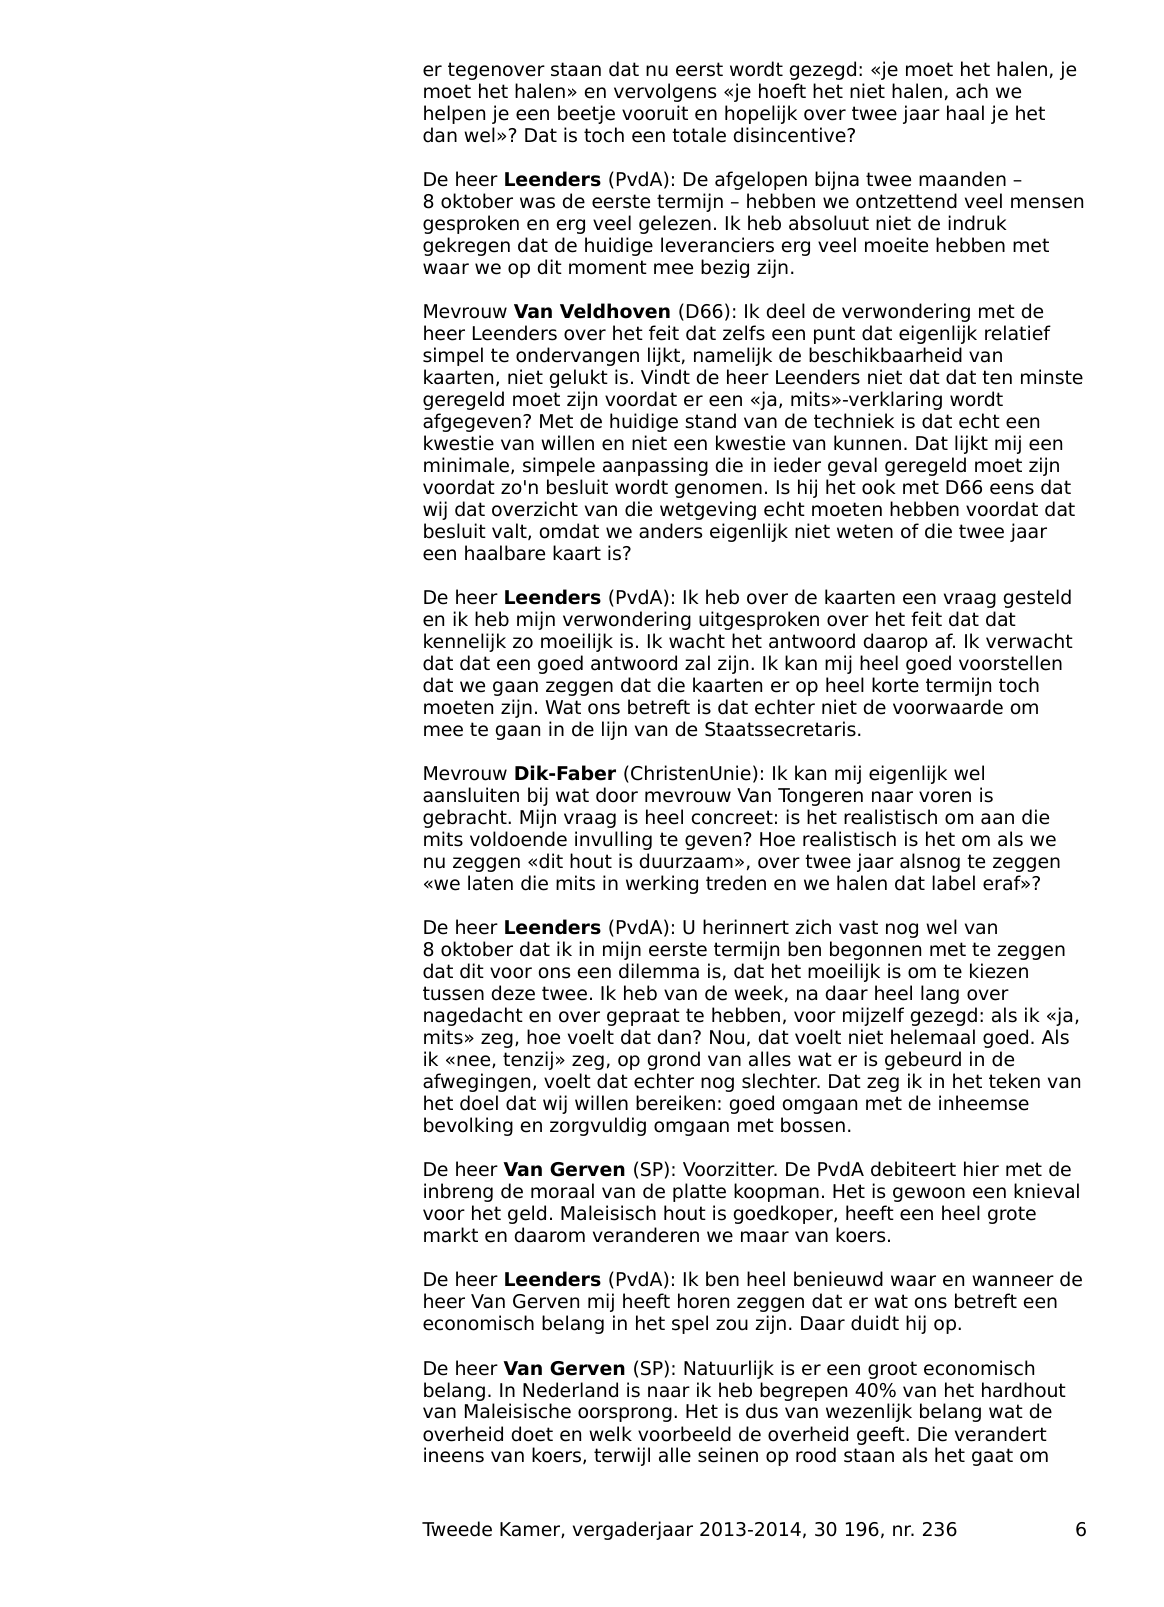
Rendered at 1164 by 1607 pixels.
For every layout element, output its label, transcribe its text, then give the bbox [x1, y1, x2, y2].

text De heer Leenders (PvdA): Ik ben heel benieuwd waar en wanneer de heer Van Gerven mij heeft horen zeggen dat er wat ons betreft een economisch belang in het spel zou zijn. Daar duidt hij op. [422, 1269, 1087, 1335]
text De heer Leenders (PvdA): U herinnert zich vast nog wel van 8 oktober dat ik in mijn eerste termijn ben begonnen met te zeggen dat dit voor ons een dilemma is, dat het moeilijk is om te kiezen tussen deze twee. Ik heb van de week, na daar heel lang over nagedacht en over gepraat te hebben, voor mijzelf gezegd: als ik «ja, mits» zeg, hoe voelt dat dan? Nou, dat voelt niet helemaal goed. Als ik «nee, tenzij» zeg, op grond van alles wat er is gebeurd in de afwegingen, voelt dat echter nog slechter. Dat zeg ik in het teken van het doel dat wij willen bereiken: goed omgaan met de inheemse bevolking en zorgvuldig omgaan met bossen. [422, 917, 1087, 1137]
text De heer Van Gerven (SP): Voorzitter. De PvdA debiteert hier met de inbreng de moraal van de platte koopman. Het is gewoon een knieval voor het geld. Maleisisch hout is goedkoper, heeft een heel grote markt en daarom veranderen we maar van koers. [422, 1159, 1087, 1247]
text De heer Leenders (PvdA): De afgelopen bijna twee maanden – 8 oktober was de eerste termijn – hebben we ontzettend veel mensen gesproken en erg veel gelezen. Ik heb absoluut niet de indruk gekregen dat de huidige leveranciers erg veel moeite hebben met waar we op dit moment mee bezig zijn. [422, 169, 1087, 279]
text er tegenover staan dat nu eerst wordt gezegd: «je moet het halen, je moet het halen» en vervolgens «je hoeft het niet halen, ach we helpen je een beetje vooruit en hopelijk over twee jaar haal je het dan wel»? Dat is toch een totale disincentive? [422, 59, 1087, 147]
text Mevrouw Dik-Faber (ChristenUnie): Ik kan mij eigenlijk wel aansluiten bij wat door mevrouw Van Tongeren naar voren is gebracht. Mijn vraag is heel concreet: is het realistisch om aan die mits voldoende invulling te geven? Hoe realistisch is het om als we nu zeggen «dit hout is duurzaam», over twee jaar alsnog te zeggen «we laten die mits in werking treden en we halen dat label eraf»? [422, 763, 1087, 895]
text De heer Van Gerven (SP): Natuurlijk is er een groot economisch belang. In Nederland is naar ik heb begrepen 40% van het hardhout van Maleisische oorsprong. Het is dus van wezenlijk belang wat de overheid doet en welk voorbeeld de overheid geeft. Die verandert ineens van koers, terwijl alle seinen op rood staan als het gaat om [422, 1357, 1087, 1467]
text De heer Leenders (PvdA): Ik heb over de kaarten een vraag gesteld en ik heb mijn verwondering uitgesproken over het feit dat dat kennelijk zo moeilijk is. Ik wacht het antwoord daarop af. Ik verwacht dat dat een goed antwoord zal zijn. Ik kan mij heel goed voorstellen dat we gaan zeggen dat die kaarten er op heel korte termijn toch moeten zijn. Wat ons betreft is dat echter niet de voorwaarde om mee te gaan in de lijn van de Staatssecretaris. [422, 587, 1087, 741]
text Mevrouw Van Veldhoven (D66): Ik deel de verwondering met de heer Leenders over het feit dat zelfs een punt dat eigenlijk relatief simpel te ondervangen lijkt, namelijk de beschikbaarheid van kaarten, niet gelukt is. Vindt de heer Leenders niet dat dat ten minste geregeld moet zijn voordat er een «ja, mits»-verklaring wordt afgegeven? Met de huidige stand van de techniek is dat echt een kwestie van willen en niet een kwestie van kunnen. Dat lijkt mij een minimale, simpele aanpassing die in ieder geval geregeld moet zijn voordat zo'n besluit wordt genomen. Is hij het ook met D66 eens dat wij dat overzicht van die wetgeving echt moeten hebben voordat dat besluit valt, omdat we anders eigenlijk niet weten of die twee jaar een haalbare kaart is? [422, 301, 1087, 565]
